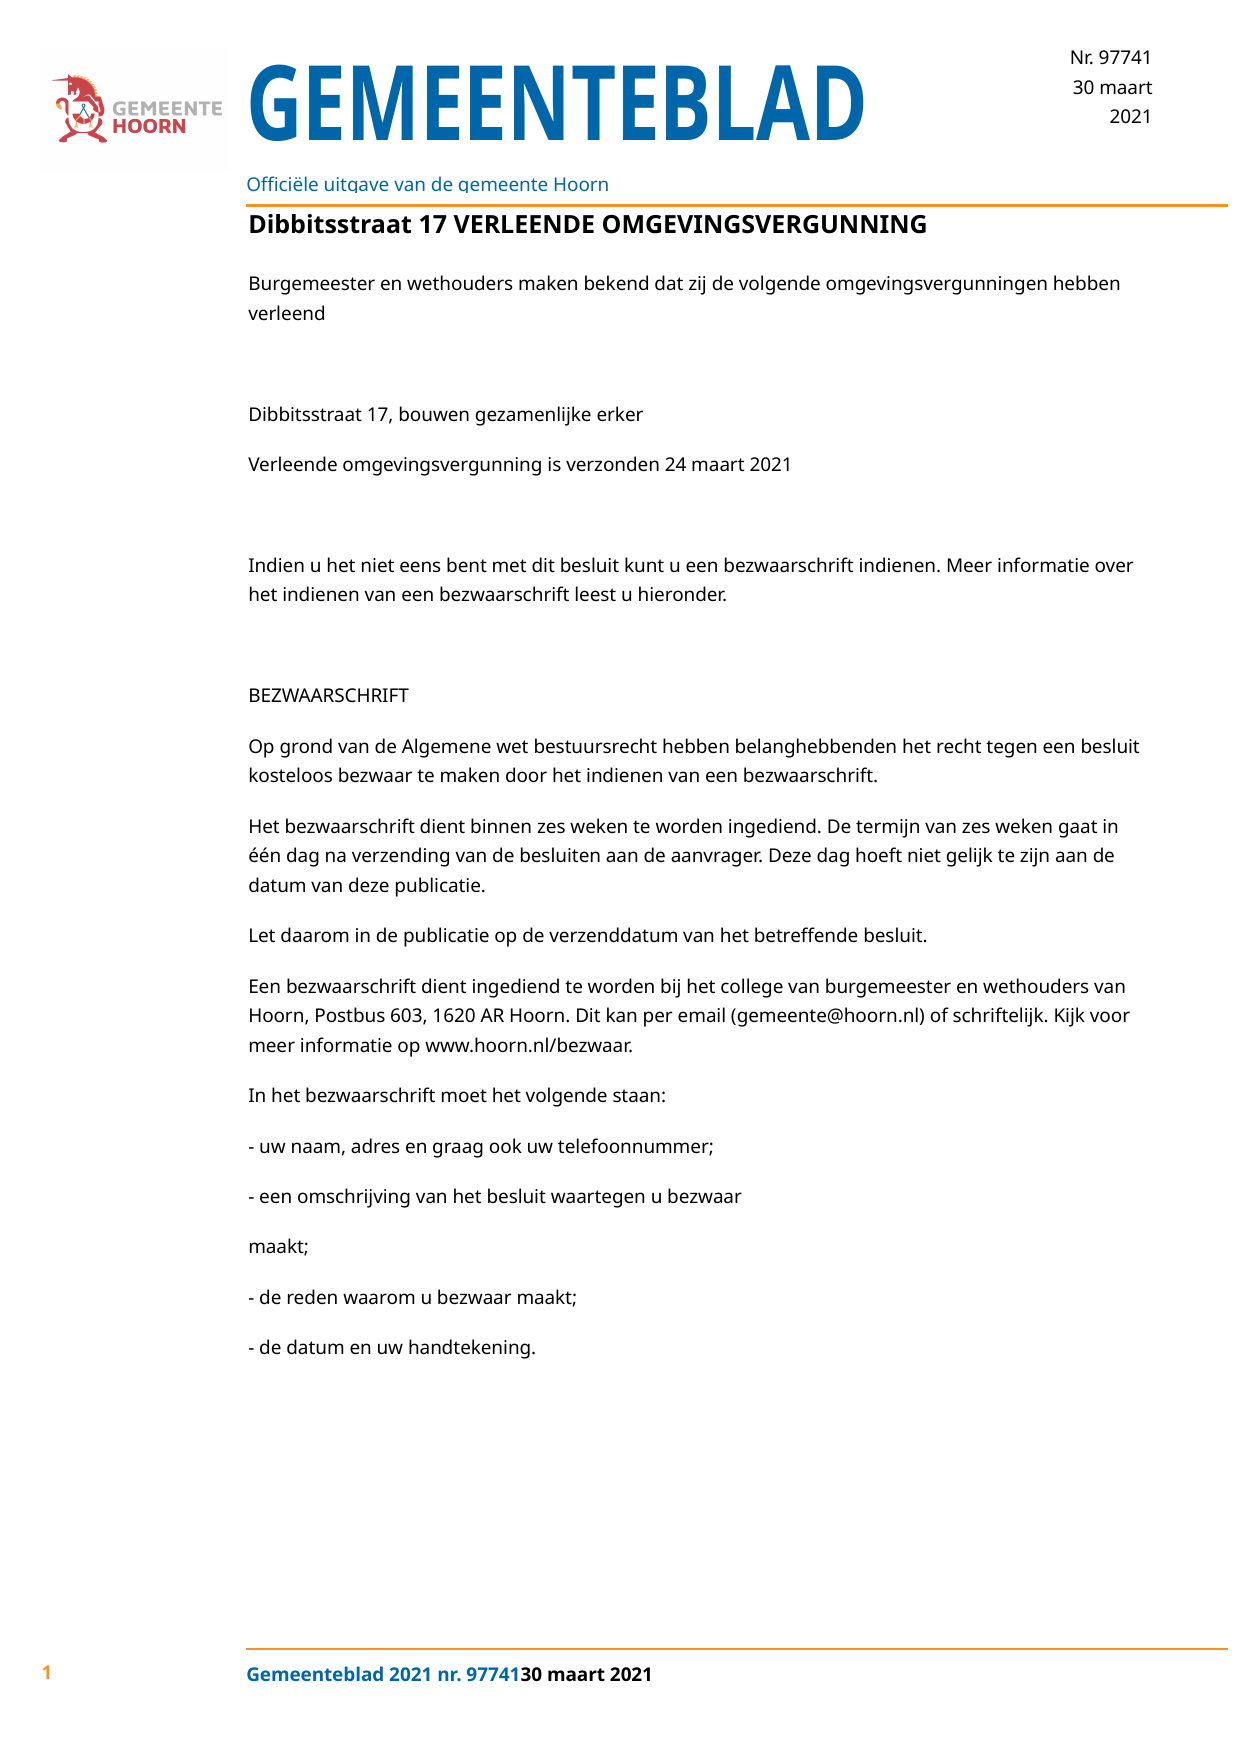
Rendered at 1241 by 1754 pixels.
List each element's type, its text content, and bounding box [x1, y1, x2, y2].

text Op grond van de Algemene wet bestuursrecht hebben belanghebbenden het recht tegen een besluit kosteloos bezwaar te maken door het indienen van een bezwaarschrift. [248, 733, 1152, 788]
text Een bezwaarschrift dient ingediend te worden bij het college van burgemeester en wethouders van Hoorn, Postbus 603, 1620 AR Hoorn. Dit kan per email (gemeente@hoorn.nl) of schriftelijk. Kijk voor meer informatie op www.hoorn.nl/bezwaar. [248, 973, 1152, 1058]
text BEZWAARSCHRIFT [248, 682, 1152, 708]
text Burgemeester en wethouders maken bekend dat zij de volgende omgevingsvergunningen hebben verleend [248, 270, 1152, 326]
text Verleende omgevingsvergunning is verzonden 24 maart 2021 [248, 451, 1152, 477]
text In het bezwaarschrift moet het volgende staan: [248, 1082, 1152, 1108]
text Het bezwaarschrift dient binnen zes weken te worden ingediend. De termijn van zes weken gaat in één dag na verzending van de besluiten aan de aanvrager. Deze dag hoeft niet gelijk te zijn aan de datum van deze publicatie. [248, 813, 1152, 898]
text - de reden waarom u bezwaar maakt; [248, 1284, 1152, 1310]
text - een omschrijving van het besluit waartegen u bezwaar [248, 1183, 1152, 1209]
text maakt; [248, 1234, 1152, 1259]
text Dibbitsstraat 17, bouwen gezamenlijke erker [248, 401, 1152, 426]
text Indien u het niet eens bent met dit besluit kunt u een bezwaarschrift indienen. Meer informatie over het indienen van een bezwaarschrift leest u hieronder. [248, 552, 1152, 607]
text - de datum en uw handtekening. [248, 1334, 1152, 1360]
text - uw naam, adres en graag ook uw telefoonnummer; [248, 1133, 1152, 1158]
picture [41, 47, 231, 172]
text Dibbitsstraat 17 VERLEENDE OMGEVINGSVERGUNNING [248, 207, 1152, 241]
text Let daarom in de publicatie op de verzenddatum van het betreffende besluit. [248, 922, 1152, 948]
